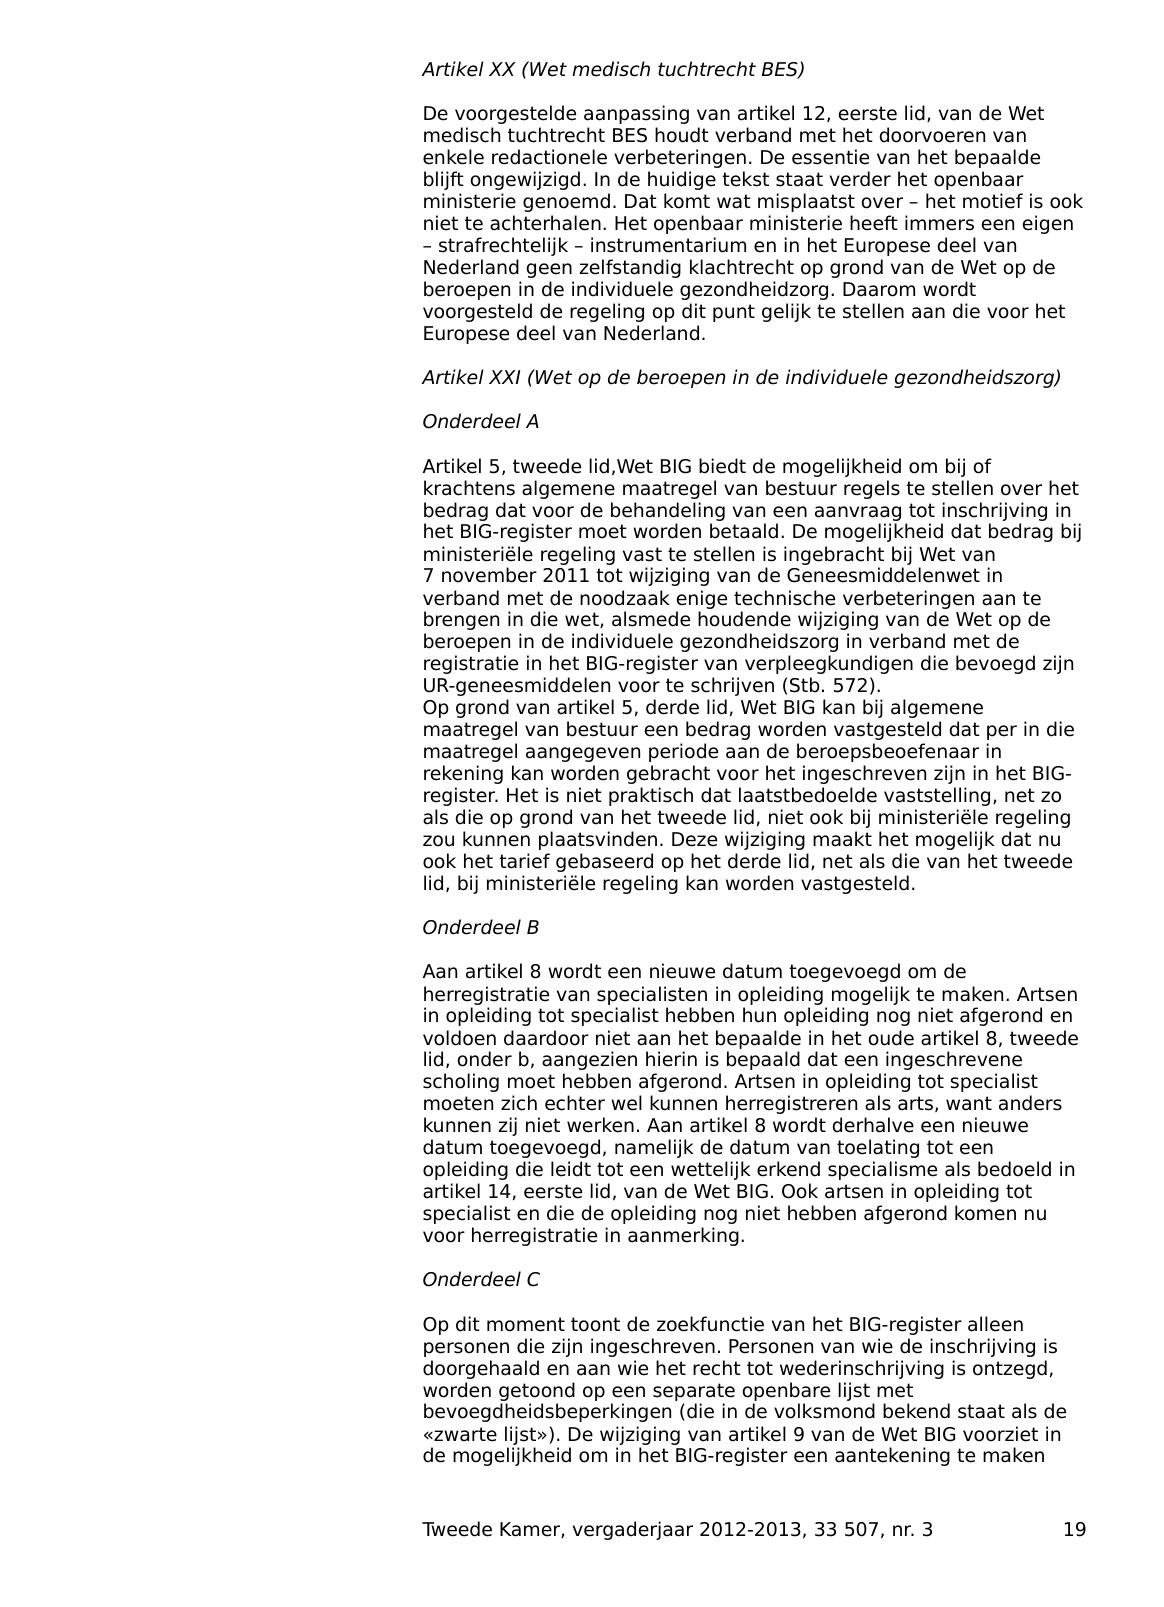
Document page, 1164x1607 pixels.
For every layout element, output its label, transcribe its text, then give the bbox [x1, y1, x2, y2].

subtitle Onderdeel A [422, 411, 1087, 433]
subtitle Artikel XX (Wet medisch tuchtrecht BES) [422, 59, 1087, 81]
text Op dit moment toont de zoekfunctie van het BIG-register alleen personen die zijn ingeschreven. Personen van wie de inschrijving is doorgehaald en aan wie het recht tot wederinschrijving is ontzegd, worden getoond op een separate openbare lijst met bevoegdheidsbeperkingen (die in de volksmond bekend staat als de «zwarte lijst»). De wijziging van artikel 9 van de Wet BIG voorziet in de mogelijkheid om in het BIG-register een aantekening te maken [422, 1313, 1087, 1467]
text Artikel 5, tweede lid,Wet BIG biedt de mogelijkheid om bij of krachtens algemene maatregel van bestuur regels te stellen over het bedrag dat voor de behandeling van een aanvraag tot inschrijving in het BIG-register moet worden betaald. De mogelijkheid dat bedrag bij ministeriële regeling vast te stellen is ingebracht bij Wet van 7 november 2011 tot wijziging van de Geneesmiddelenwet in verband met de noodzaak enige technische verbeteringen aan te brengen in die wet, alsmede houdende wijziging van de Wet op de beroepen in de individuele gezondheidszorg in verband met de registratie in het BIG-register van verpleegkundigen die bevoegd zijn UR-geneesmiddelen voor te schrijven (Stb. 572). [422, 456, 1087, 697]
subtitle Onderdeel C [422, 1269, 1087, 1291]
text Aan artikel 8 wordt een nieuwe datum toegevoegd om de herregistratie van specialisten in opleiding mogelijk te maken. Artsen in opleiding tot specialist hebben hun opleiding nog niet afgerond en voldoen daardoor niet aan het bepaalde in het oude artikel 8, tweede lid, onder b, aangezien hierin is bepaald dat een ingeschrevene scholing moet hebben afgerond. Artsen in opleiding tot specialist moeten zich echter wel kunnen herregistreren als arts, want anders kunnen zij niet werken. Aan artikel 8 wordt derhalve een nieuwe datum toegevoegd, namelijk de datum van toelating tot een opleiding die leidt tot een wettelijk erkend specialisme als bedoeld in artikel 14, eerste lid, van de Wet BIG. Ook artsen in opleiding tot specialist en die de opleiding nog niet hebben afgerond komen nu voor herregistratie in aanmerking. [422, 961, 1087, 1247]
subtitle Onderdeel B [422, 917, 1087, 939]
subtitle Artikel XXI (Wet op de beroepen in de individuele gezondheidszorg) [422, 367, 1087, 389]
text De voorgestelde aanpassing van artikel 12, eerste lid, van de Wet medisch tuchtrecht BES houdt verband met het doorvoeren van enkele redactionele verbeteringen. De essentie van het bepaalde blijft ongewijzigd. In de huidige tekst staat verder het openbaar ministerie genoemd. Dat komt wat misplaatst over – het motief is ook niet te achterhalen. Het openbaar ministerie heeft immers een eigen – strafrechtelijk – instrumentarium en in het Europese deel van Nederland geen zelfstandig klachtrecht op grond van de Wet op de beroepen in de individuele gezondheidzorg. Daarom wordt voorgesteld de regeling op dit punt gelijk te stellen aan die voor het Europese deel van Nederland. [422, 103, 1087, 345]
text Op grond van artikel 5, derde lid, Wet BIG kan bij algemene maatregel van bestuur een bedrag worden vastgesteld dat per in die maatregel aangegeven periode aan de beroepsbeoefenaar in rekening kan worden gebracht voor het ingeschreven zijn in het BIG-register. Het is niet praktisch dat laatstbedoelde vaststelling, net zo als die op grond van het tweede lid, niet ook bij ministeriële regeling zou kunnen plaatsvinden. Deze wijziging maakt het mogelijk dat nu ook het tarief gebaseerd op het derde lid, net als die van het tweede lid, bij ministeriële regeling kan worden vastgesteld. [422, 697, 1087, 895]
